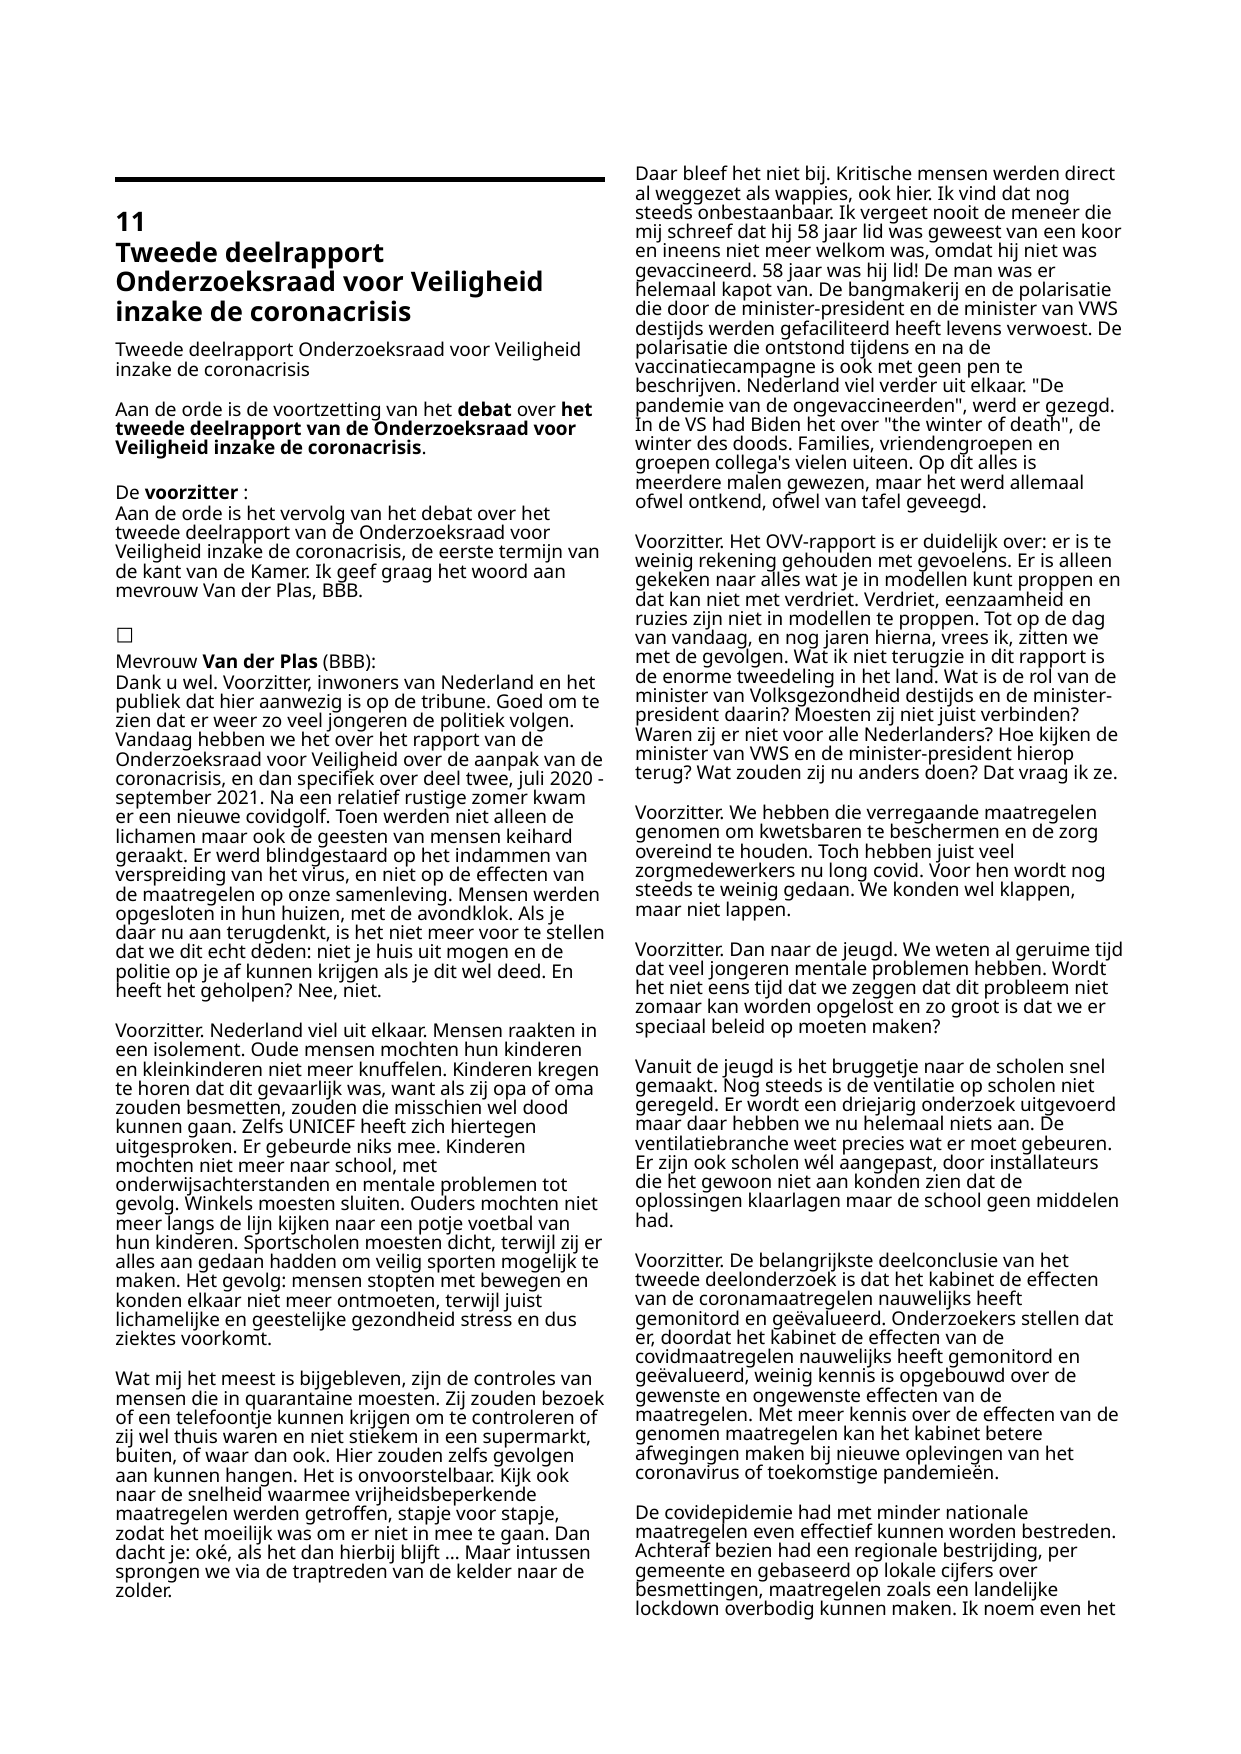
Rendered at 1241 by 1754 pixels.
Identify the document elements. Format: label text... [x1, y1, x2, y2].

text De voorzitter : [115, 479, 605, 505]
text Voorzitter. Dan naar de jeugd. We weten al geruime tijd dat veel jongeren mentale problemen hebben. Wordt het niet eens tijd dat we zeggen dat dit probleem niet zomaar kan worden opgelost en zo groot is dat we er speciaal beleid op moeten maken? [635, 941, 1125, 1037]
text Wat mij het meest is bijgebleven, zijn de controles van mensen die in quarantaine moesten. Zij zouden bezoek of een telefoontje kunnen krijgen om te controleren of zij wel thuis waren en niet stiekem in een supermarkt, buiten, of waar dan ook. Hier zouden zelfs gevolgen aan kunnen hangen. Het is onvoorstelbaar. Kijk ook naar de snelheid waarmee vrijheidsbeperkende maatregelen werden getroffen, stapje voor stapje, zodat het moeilijk was om er niet in mee te gaan. Dan dacht je: oké, als het dan hierbij blijft … Maar intussen sprongen we via de traptreden van de kelder naar de zolder. [115, 1370, 605, 1602]
text Dank u wel. Voorzitter, inwoners van Nederland en het publiek dat hier aanwezig is op de tribune. Goed om te zien dat er weer zo veel jongeren de politiek volgen. Vandaag hebben we het over het rapport van de Onderzoeksraad voor Veiligheid over de aanpak van de coronacrisis, en dan specifiek over deel twee, juli 2020 - september 2021. Na een relatief rustige zomer kwam er een nieuwe covidgolf. Toen werden niet alleen de lichamen maar ook de geesten van mensen keihard geraakt. Er werd blindgestaard op het indammen van verspreiding van het virus, en niet op de effecten van de maatregelen op onze samenleving. Mensen werden opgesloten in hun huizen, met de avondklok. Als je daar nu aan terugdenkt, is het niet meer voor te stellen dat we dit echt deden: niet je huis uit mogen en de politie op je af kunnen krijgen als je dit wel deed. En heeft het geholpen? Nee, niet. [115, 674, 605, 1001]
text Aan de orde is de voortzetting van het debat over het tweede deelrapport van de Onderzoeksraad voor Veiligheid inzake de coronacrisis. [115, 401, 605, 458]
text Voorzitter. Het OVV-rapport is er duidelijk over: er is te weinig rekening gehouden met gevoelens. Er is alleen gekeken naar alles wat je in modellen kunt proppen en dat kan niet met verdriet. Verdriet, eenzaamheid en ruzies zijn niet in modellen te proppen. Tot op de dag van vandaag, en nog jaren hierna, vrees ik, zitten we met de gevolgen. Wat ik niet terugzie in dit rapport is de enorme tweedeling in het land. Wat is de rol van de minister van Volksgezondheid destijds en de minister-president daarin? Moesten zij niet juist verbinden? Waren zij er niet voor alle Nederlanders? Hoe kijken de minister van VWS en de minister-president hierop terug? Wat zouden zij nu anders doen? Dat vraag ik ze. [635, 533, 1125, 783]
text De covidepidemie had met minder nationale maatregelen even effectief kunnen worden bestreden. Achteraf bezien had een regionale bestrijding, per gemeente en gebaseerd op lokale cijfers over besmettingen, maatregelen zoals een landelijke lockdown overbodig kunnen maken. Ik noem even het [635, 1504, 1125, 1619]
text ⬜ [115, 622, 605, 648]
text Voorzitter. We hebben die verregaande maatregelen genomen om kwetsbaren te beschermen en de zorg overeind te houden. Toch hebben juist veel zorgmedewerkers nu long covid. Voor hen wordt nog steeds te weinig gedaan. We konden wel klappen, maar niet lappen. [635, 804, 1125, 920]
text Voorzitter. De belangrijkste deelconclusie van het tweede deelonderzoek is dat het kabinet de effecten van de coronamaatregelen nauwelijks heeft gemonitord en geëvalueerd. Onderzoekers stellen dat er, doordat het kabinet de effecten van de covidmaatregelen nauwelijks heeft gemonitord en geëvalueerd, weinig kennis is opgebouwd over de gewenste en ongewenste effecten van de maatregelen. Met meer kennis over de effecten van de genomen maatregelen kan het kabinet betere afwegingen maken bij nieuwe oplevingen van het coronavirus of toekomstige pandemieën. [635, 1252, 1125, 1483]
text Daar bleef het niet bij. Kritische mensen werden direct al weggezet als wappies, ook hier. Ik vind dat nog steeds onbestaanbaar. Ik vergeet nooit de meneer die mij schreef dat hij 58 jaar lid was geweest van een koor en ineens niet meer welkom was, omdat hij niet was gevaccineerd. 58 jaar was hij lid! De man was er helemaal kapot van. De bangmakerij en de polarisatie die door de minister-president en de minister van VWS destijds werden gefaciliteerd heeft levens verwoest. De polarisatie die ontstond tijdens en na de vaccinatiecampagne is ook met geen pen te beschrijven. Nederland viel verder uit elkaar. "De pandemie van de ongevaccineerden", werd er gezegd. In de VS had Biden het over "the winter of death", de winter des doods. Families, vriendengroepen en groepen collega's vielen uiteen. Op dit alles is meerdere malen gewezen, maar het werd allemaal ofwel ontkend, ofwel van tafel geveegd. [635, 165, 1125, 512]
text Tweede deelrapport Onderzoeksraad voor Veiligheid inzake de coronacrisis [115, 239, 605, 341]
text Aan de orde is het vervolg van het debat over het tweede deelrapport van de Onderzoeksraad voor Veiligheid inzake de coronacrisis, de eerste termijn van de kant van de Kamer. Ik geef graag het woord aan mevrouw Van der Plas, BBB. [115, 505, 605, 601]
text Vanuit de jeugd is het bruggetje naar de scholen snel gemaakt. Nog steeds is de ventilatie op scholen niet geregeld. Er wordt een driejarig onderzoek uitgevoerd maar daar hebben we nu helemaal niets aan. De ventilatiebranche weet precies wat er moet gebeuren. Er zijn ook scholen wél aangepast, door installateurs die het gewoon niet aan konden zien dat de oplossingen klaarlagen maar de school geen middelen had. [635, 1058, 1125, 1231]
text Voorzitter. Nederland viel uit elkaar. Mensen raakten in een isolement. Oude mensen mochten hun kinderen en kleinkinderen niet meer knuffelen. Kinderen kregen te horen dat dit gevaarlijk was, want als zij opa of oma zouden besmetten, zouden die misschien wel dood kunnen gaan. Zelfs UNICEF heeft zich hiertegen uitgesproken. Er gebeurde niks mee. Kinderen mochten niet meer naar school, met onderwijsachterstanden en mentale problemen tot gevolg. Winkels moesten sluiten. Ouders mochten niet meer langs de lijn kijken naar een potje voetbal van hun kinderen. Sportscholen moesten dicht, terwijl zij er alles aan gedaan hadden om veilig sporten mogelijk te maken. Het gevolg: mensen stopten met bewegen en konden elkaar niet meer ontmoeten, terwijl juist lichamelijke en geestelijke gezondheid stress en dus ziektes voorkomt. [115, 1022, 605, 1349]
text 11 [115, 203, 605, 239]
text Mevrouw Van der Plas (BBB): [115, 648, 605, 674]
text Tweede deelrapport Onderzoeksraad voor Veiligheid inzake de coronacrisis [115, 341, 605, 380]
